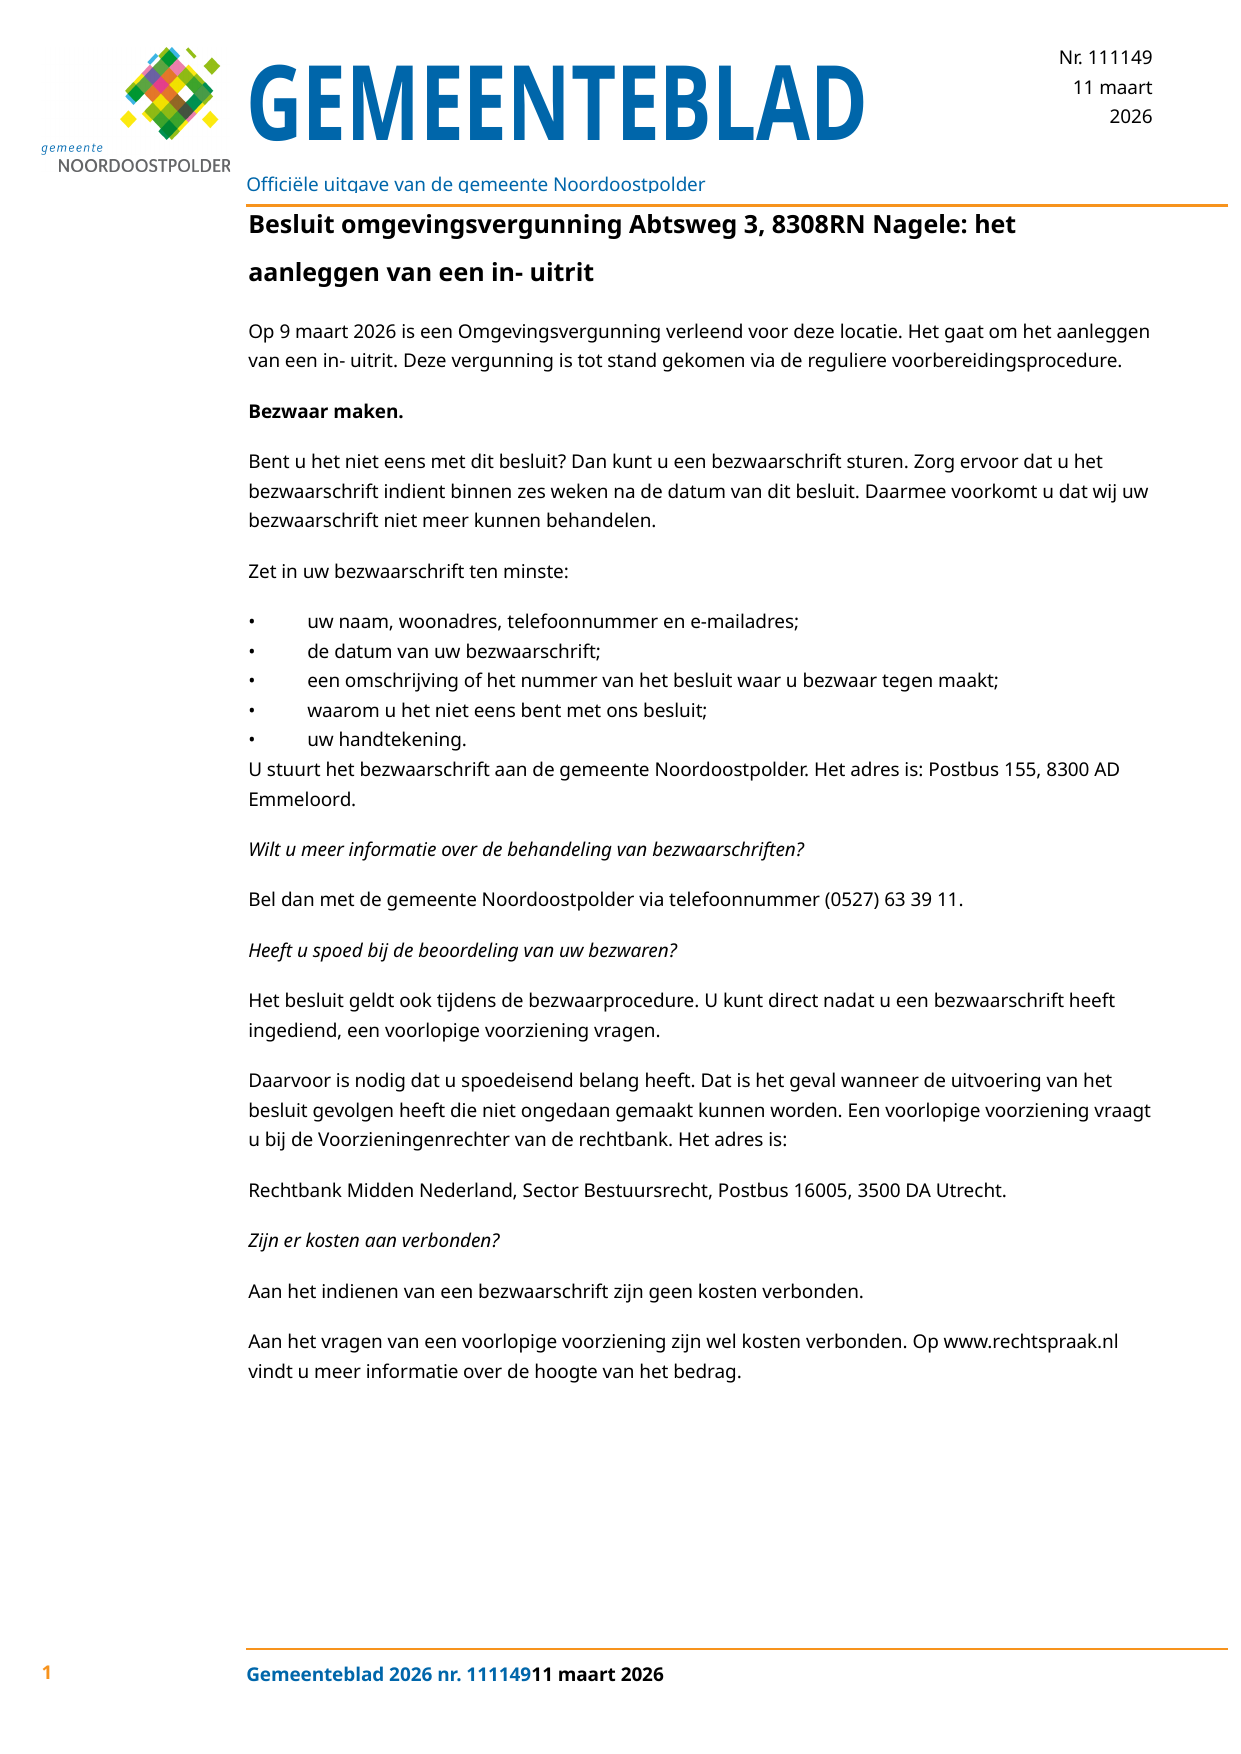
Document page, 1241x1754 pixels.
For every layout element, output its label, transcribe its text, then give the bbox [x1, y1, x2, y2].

text Daarvoor is nodig dat u spoedeisend belang heeft. Dat is het geval wanneer de uitvoering van het besluit gevolgen heeft die niet ongedaan gemaakt kunnen worden. Een voorlopige voorziening vraagt u bij de Voorzieningenrechter van de rechtbank. Het adres is: [248, 1067, 1152, 1152]
text Heeft u spoed bij de beoordeling van uw bezwaren? [248, 937, 1152, 963]
text Bent u het niet eens met dit besluit? Dan kunt u een bezwaarschrift sturen. Zorg ervoor dat u het bezwaarschrift indient binnen zes weken na de datum van dit besluit. Daarmee voorkomt u dat wij uw bezwaarschrift niet meer kunnen behandelen. [248, 448, 1152, 533]
text Bel dan met de gemeente Noordoostpolder via telefoonnummer (0527) 63 39 11. [248, 887, 1152, 912]
text Bezwaar maken. [248, 398, 1152, 424]
text Besluit omgevingsvergunning Abtsweg 3, 8308RN Nagele: het aanleggen van een in- uitrit [248, 207, 1152, 288]
text Zet in uw bezwaarschrift ten minste: [248, 558, 1152, 584]
text Het besluit geldt ook tijdens de bezwaarprocedure. U kunt direct nadat u een bezwaarschrift heeft ingediend, een voorlopige voorziening vragen. [248, 987, 1152, 1043]
list uw handtekening. [248, 727, 1152, 752]
text Aan het indienen van een bezwaarschrift zijn geen kosten verbonden. [248, 1278, 1152, 1304]
text Zijn er kosten aan verbonden? [248, 1227, 1152, 1253]
text U stuurt het bezwaarschrift aan de gemeente Noordoostpolder. Het adres is: Postbus 155, 8300 AD Emmeloord. [248, 756, 1152, 812]
text Rechtbank Midden Nederland, Sector Bestuursrecht, Postbus 16005, 3500 DA Utrecht. [248, 1177, 1152, 1203]
list een omschrijving of het nummer van het besluit waar u bezwaar tegen maakt; [248, 667, 1152, 693]
list uw naam, woonadres, telefoonnummer en e-mailadres; [248, 608, 1152, 634]
text Aan het vragen van een voorlopige voorziening zijn wel kosten verbonden. Op www.rechtspraak.nl vindt u meer informatie over de hoogte van het bedrag. [248, 1328, 1152, 1384]
list waarom u het niet eens bent met ons besluit; [248, 697, 1152, 723]
text Wilt u meer informatie over de behandeling van bezwaarschriften? [248, 836, 1152, 862]
text Op 9 maart 2026 is een Omgevingsvergunning verleend voor deze locatie. Het gaat om het aanleggen van een in- uitrit. Deze vergunning is tot stand gekomen via de reguliere voorbereidingsprocedure. [248, 318, 1152, 373]
list de datum van uw bezwaarschrift; [248, 638, 1152, 664]
picture [41, 47, 231, 172]
